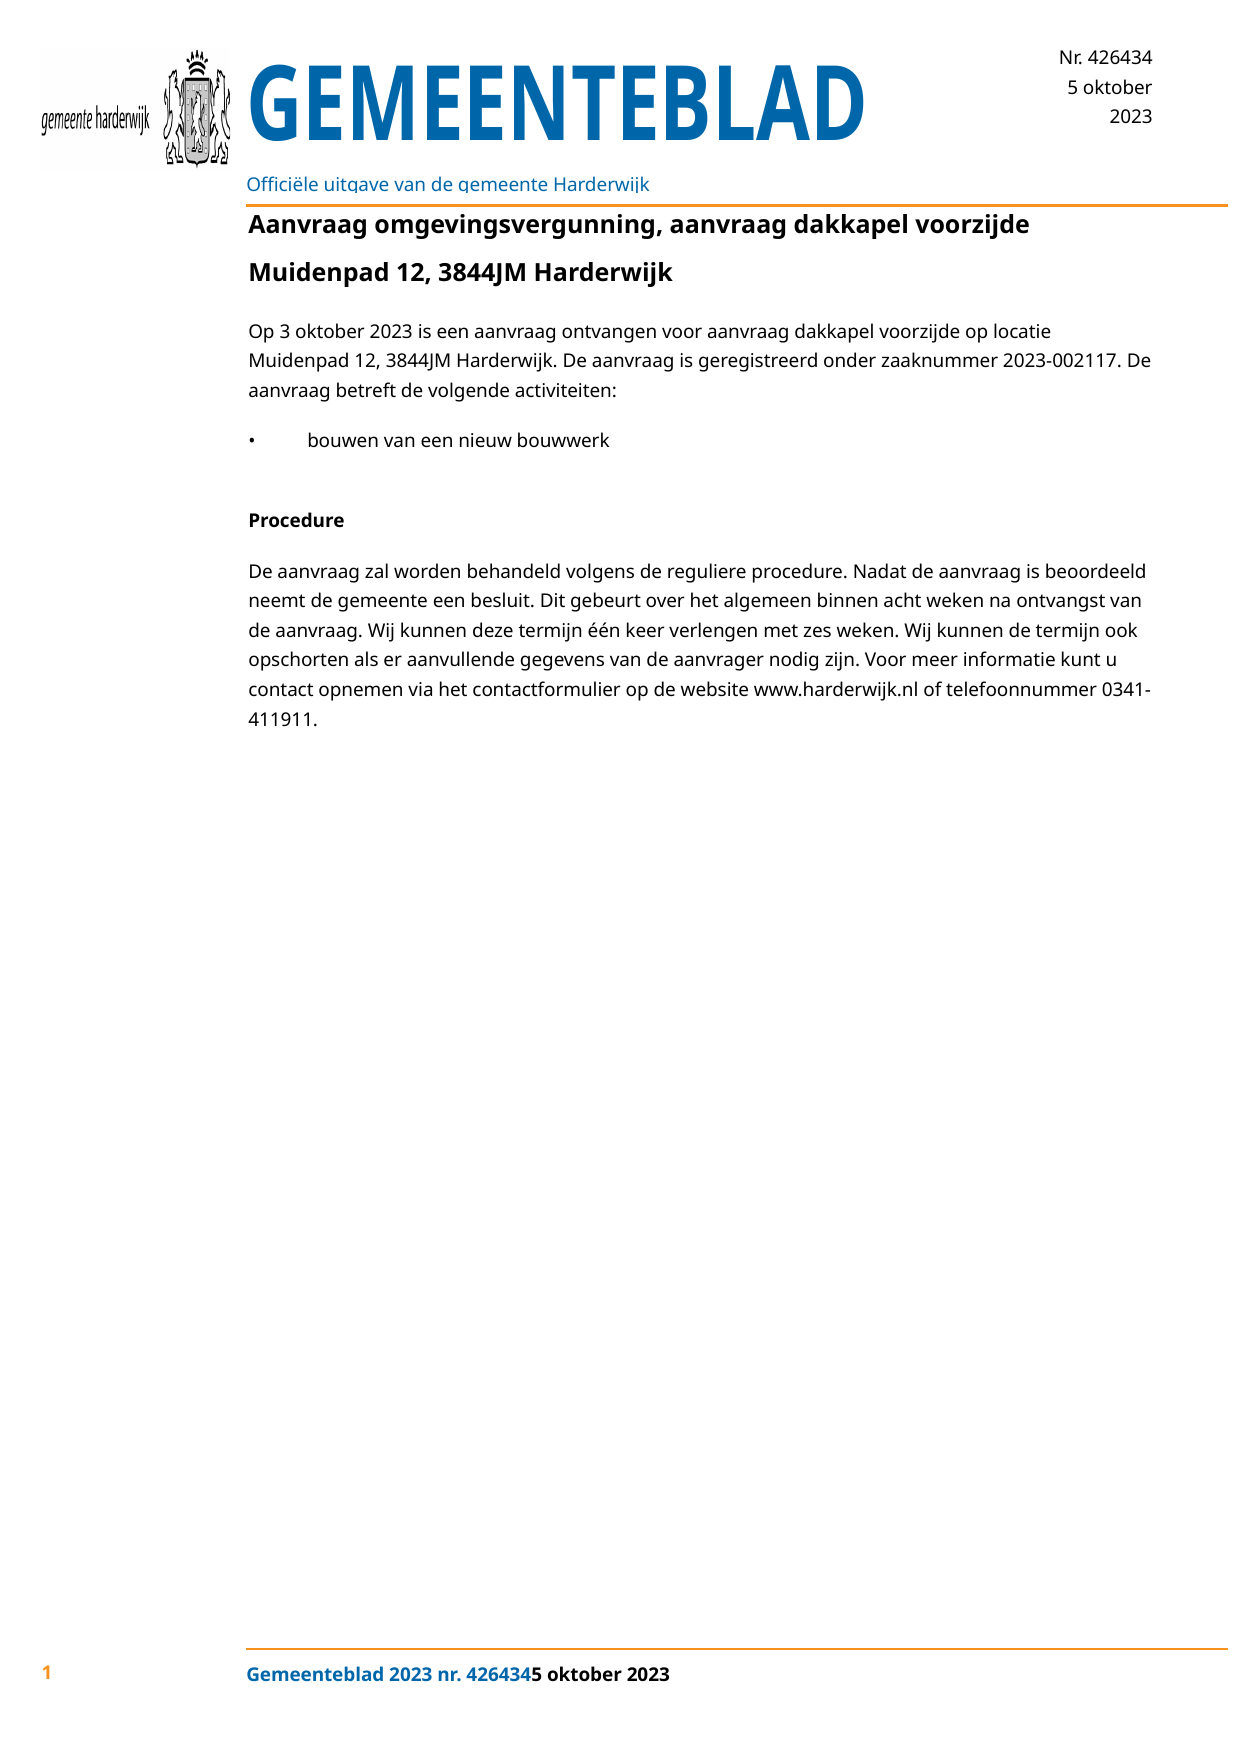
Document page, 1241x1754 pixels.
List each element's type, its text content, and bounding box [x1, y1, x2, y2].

text Procedure [248, 507, 1152, 533]
list bouwen van een nieuw bouwwerk [248, 427, 1152, 453]
picture [41, 47, 231, 172]
text De aanvraag zal worden behandeld volgens de reguliere procedure. Nadat de aanvraag is beoordeeld neemt de gemeente een besluit. Dit gebeurt over het algemeen binnen acht weken na ontvangst van de aanvraag. Wij kunnen deze termijn één keer verlengen met zes weken. Wij kunnen de termijn ook opschorten als er aanvullende gegevens van de aanvrager nodig zijn. Voor meer informatie kunt u contact opnemen via het contactformulier op de website www.harderwijk.nl of telefoonnummer 0341-411911. [248, 558, 1152, 732]
text Aanvraag omgevingsvergunning, aanvraag dakkapel voorzijde Muidenpad 12, 3844JM Harderwijk [248, 207, 1152, 288]
text Op 3 oktober 2023 is een aanvraag ontvangen voor aanvraag dakkapel voorzijde op locatie Muidenpad 12, 3844JM Harderwijk. De aanvraag is geregistreerd onder zaaknummer 2023-002117. De aanvraag betreft de volgende activiteiten: [248, 318, 1152, 403]
